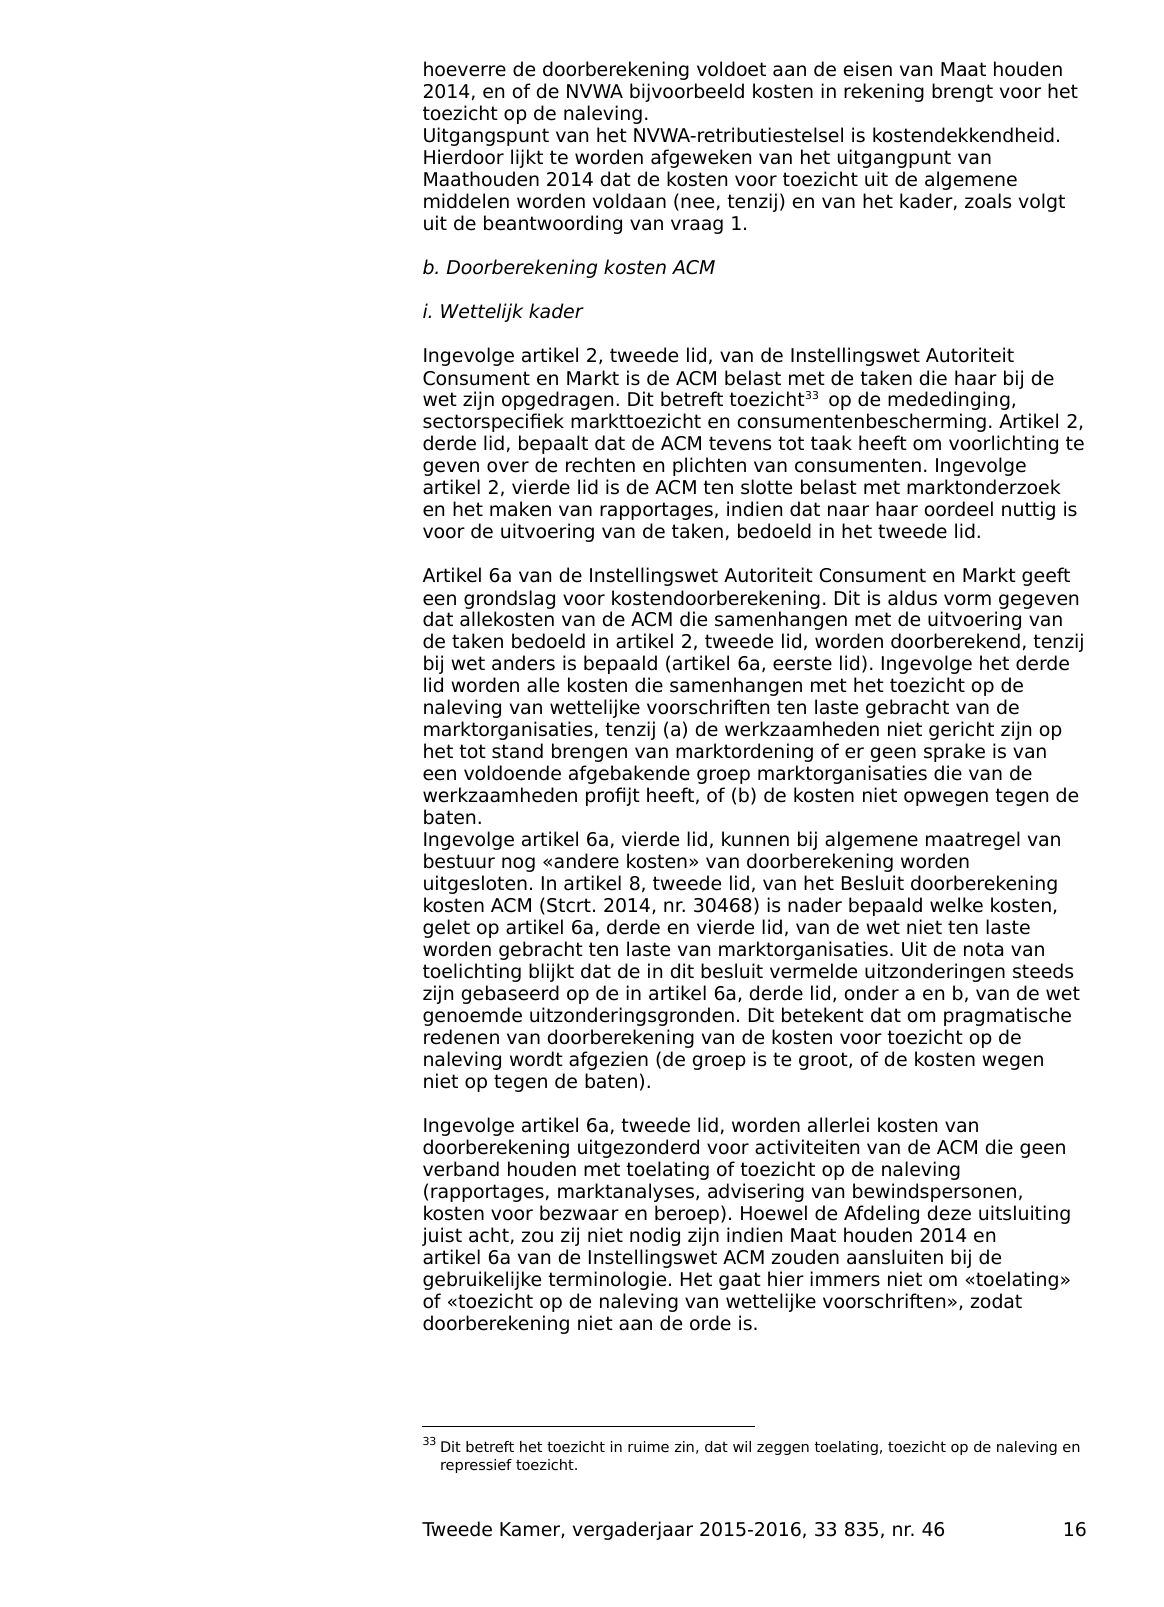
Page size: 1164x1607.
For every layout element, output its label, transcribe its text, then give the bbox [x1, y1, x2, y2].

text Ingevolge artikel 2, tweede lid, van de Instellingswet Autoriteit Consument en Markt is de ACM belast met de taken die haar bij de wet zijn opgedragen. Dit betreft toezicht op de mededinging, sectorspecifiek markttoezicht en consumentenbescherming. Artikel 2, derde lid, bepaalt dat de ACM tevens tot taak heeft om voorlichting te geven over de rechten en plichten van consumenten. Ingevolge artikel 2, vierde lid is de ACM ten slotte belast met marktonderzoek en het maken van rapportages, indien dat naar haar oordeel nuttig is voor de uitvoering van de taken, bedoeld in het tweede lid. [422, 345, 1087, 543]
text Ingevolge artikel 6a, tweede lid, worden allerlei kosten van doorberekening uitgezonderd voor activiteiten van de ACM die geen verband houden met toelating of toezicht op de naleving (rapportages, marktanalyses, advisering van bewindspersonen, kosten voor bezwaar en beroep). Hoewel de Afdeling deze uitsluiting juist acht, zou zij niet nodig zijn indien Maat houden 2014 en artikel 6a van de Instellingswet ACM zouden aansluiten bij de gebruikelijke terminologie. Het gaat hier immers niet om «toelating» of «toezicht op de naleving van wettelijke voorschriften», zodat doorberekening niet aan de orde is. [422, 1115, 1087, 1335]
text hoeverre de doorberekening voldoet aan de eisen van Maat houden 2014, en of de NVWA bijvoorbeeld kosten in rekening brengt voor het toezicht op de naleving. [422, 59, 1087, 125]
text Uitgangspunt van het NVWA-retributiestelsel is kostendekkendheid. Hierdoor lijkt te worden afgeweken van het uitgangpunt van Maathouden 2014 dat de kosten voor toezicht uit de algemene middelen worden voldaan (nee, tenzij) en van het kader, zoals volgt uit de beantwoording van vraag 1. [422, 125, 1087, 235]
text Artikel 6a van de Instellingswet Autoriteit Consument en Markt geeft een grondslag voor kostendoorberekening. Dit is aldus vorm gegeven dat allekosten van de ACM die samenhangen met de uitvoering van de taken bedoeld in artikel 2, tweede lid, worden doorberekend, tenzij bij wet anders is bepaald (artikel 6a, eerste lid). Ingevolge het derde lid worden alle kosten die samenhangen met het toezicht op de naleving van wettelijke voorschriften ten laste gebracht van de marktorganisaties, tenzij (a) de werkzaamheden niet gericht zijn op het tot stand brengen van marktordening of er geen sprake is van een voldoende afgebakende groep marktorganisaties die van de werkzaamheden profijt heeft, of (b) de kosten niet opwegen tegen de baten. [422, 565, 1087, 829]
text Ingevolge artikel 6a, vierde lid, kunnen bij algemene maatregel van bestuur nog «andere kosten» van doorberekening worden uitgesloten. In artikel 8, tweede lid, van het Besluit doorberekening kosten ACM (Stcrt. 2014, nr. 30468) is nader bepaald welke kosten, gelet op artikel 6a, derde en vierde lid, van de wet niet ten laste worden gebracht ten laste van marktorganisaties. Uit de nota van toelichting blijkt dat de in dit besluit vermelde uitzonderingen steeds zijn gebaseerd op de in artikel 6a, derde lid, onder a en b, van de wet genoemde uitzonderingsgronden. Dit betekent dat om pragmatische redenen van doorberekening van de kosten voor toezicht op de naleving wordt afgezien (de groep is te groot, of de kosten wegen niet op tegen de baten). [422, 829, 1087, 1093]
subtitle i. Wettelijk kader [422, 301, 1087, 323]
subtitle b. Doorberekening kosten ACM [422, 257, 1087, 279]
text Dit betreft het toezicht in ruime zin, dat wil zeggen toelating, toezicht op de naleving en repressief toezicht. [422, 1435, 1087, 1474]
